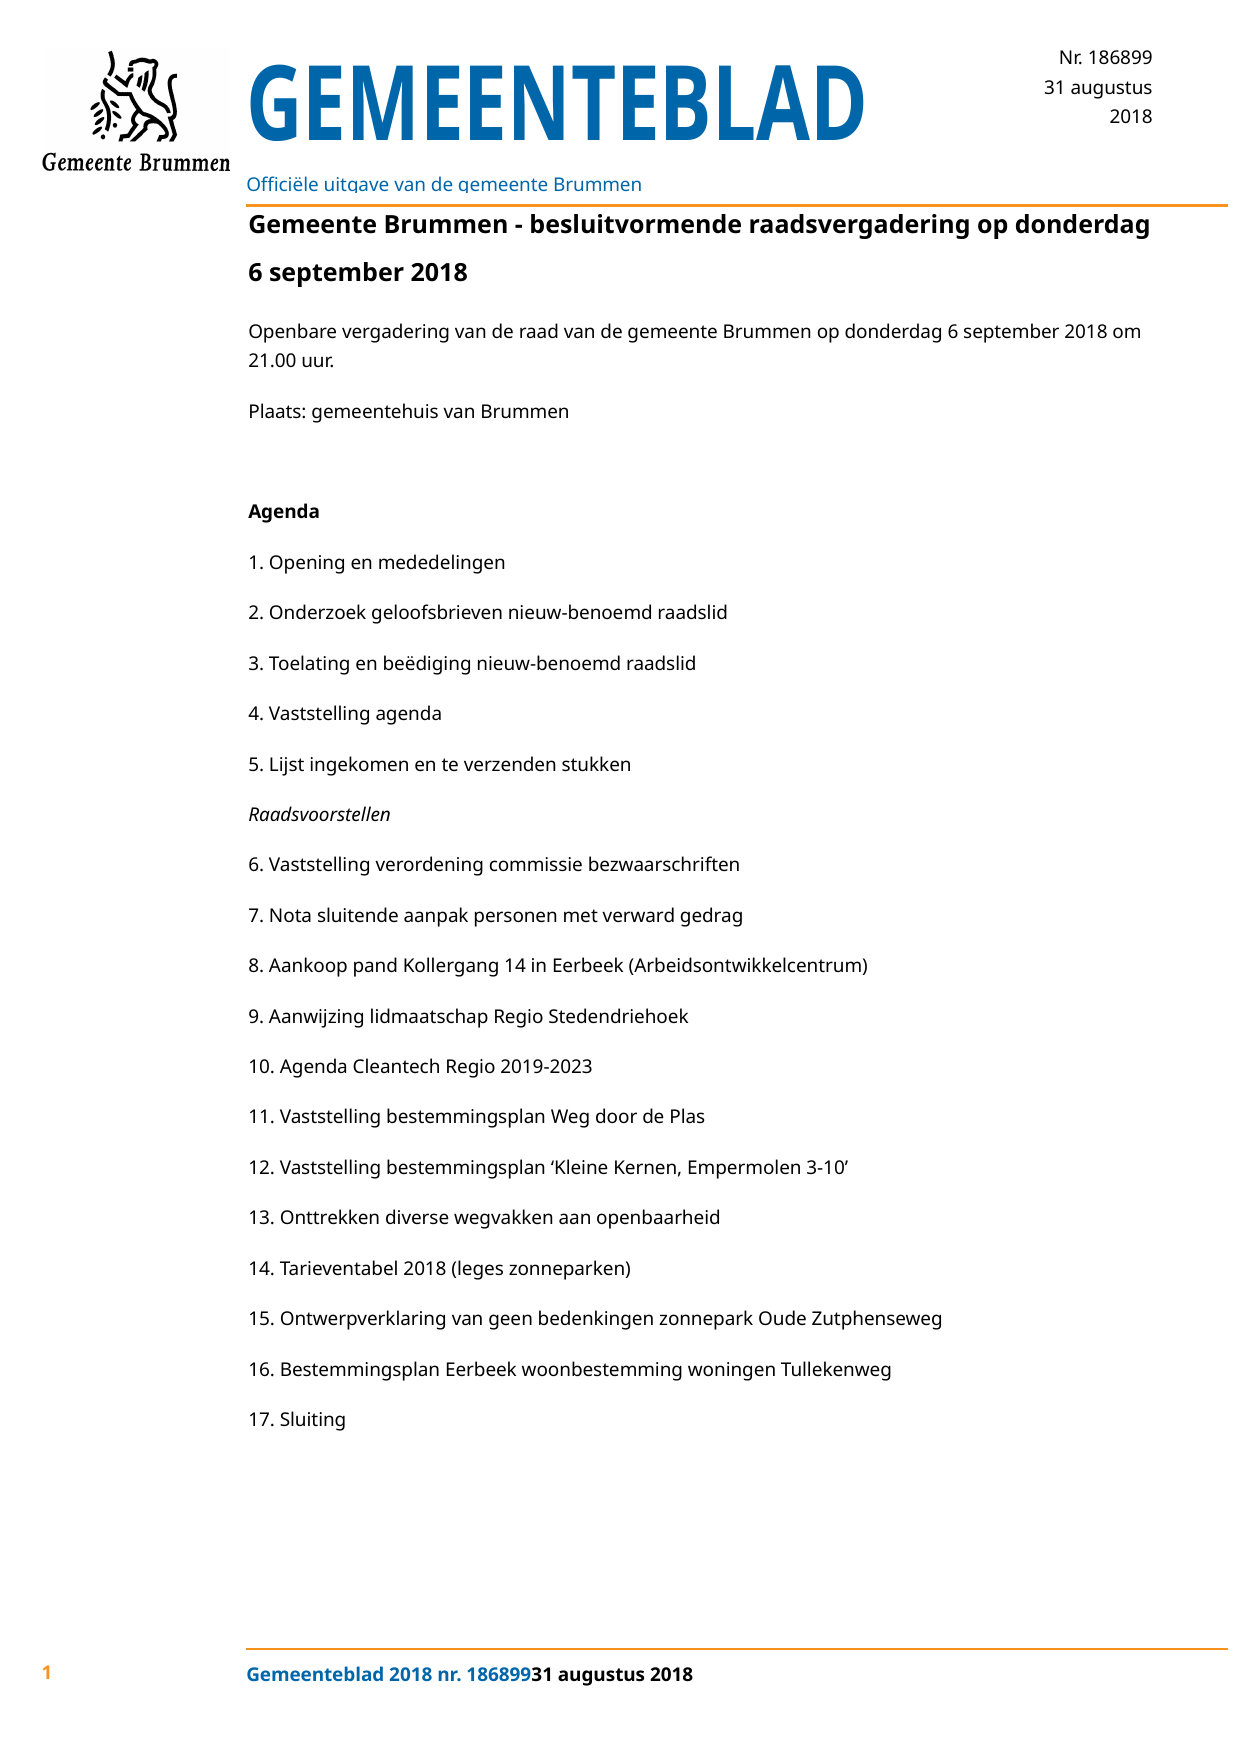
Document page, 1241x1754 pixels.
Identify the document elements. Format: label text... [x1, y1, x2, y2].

text 1. Opening en mededelingen [248, 549, 1152, 575]
text 10. Agenda Cleantech Regio 2019-2023 [248, 1053, 1152, 1079]
text 7. Nota sluitende aanpak personen met verward gedrag [248, 902, 1152, 928]
text 13. Onttrekken diverse wegvakken aan openbaarheid [248, 1204, 1152, 1230]
text 9. Aanwijzing lidmaatschap Regio Stedendriehoek [248, 1003, 1152, 1029]
text Plaats: gemeentehuis van Brummen [248, 398, 1152, 424]
text 11. Vaststelling bestemmingsplan Weg door de Plas [248, 1104, 1152, 1129]
text 17. Sluiting [248, 1406, 1152, 1432]
text 12. Vaststelling bestemmingsplan ‘Kleine Kernen, Empermolen 3-10’ [248, 1154, 1152, 1180]
text 3. Toelating en beëdiging nieuw-benoemd raadslid [248, 650, 1152, 676]
text 16. Bestemmingsplan Eerbeek woonbestemming woningen Tullekenweg [248, 1356, 1152, 1382]
text 2. Onderzoek geloofsbrieven nieuw-benoemd raadslid [248, 599, 1152, 625]
text Openbare vergadering van de raad van de gemeente Brummen op donderdag 6 september 2018 om 21.00 uur. [248, 318, 1152, 373]
text 5. Lijst ingekomen en te verzenden stukken [248, 751, 1152, 777]
text 4. Vaststelling agenda [248, 700, 1152, 726]
text 8. Aankoop pand Kollergang 14 in Eerbeek (Arbeidsontwikkelcentrum) [248, 952, 1152, 978]
text Gemeente Brummen - besluitvormende raadsvergadering op donderdag 6 september 2018 [248, 207, 1152, 288]
picture [41, 47, 231, 172]
text 15. Ontwerpverklaring van geen bedenkingen zonnepark Oude Zutphenseweg [248, 1305, 1152, 1331]
text Raadsvoorstellen [248, 801, 1152, 827]
text 6. Vaststelling verordening commissie bezwaarschriften [248, 852, 1152, 877]
text 14. Tarieventabel 2018 (leges zonneparken) [248, 1255, 1152, 1281]
text Agenda [248, 499, 1152, 524]
